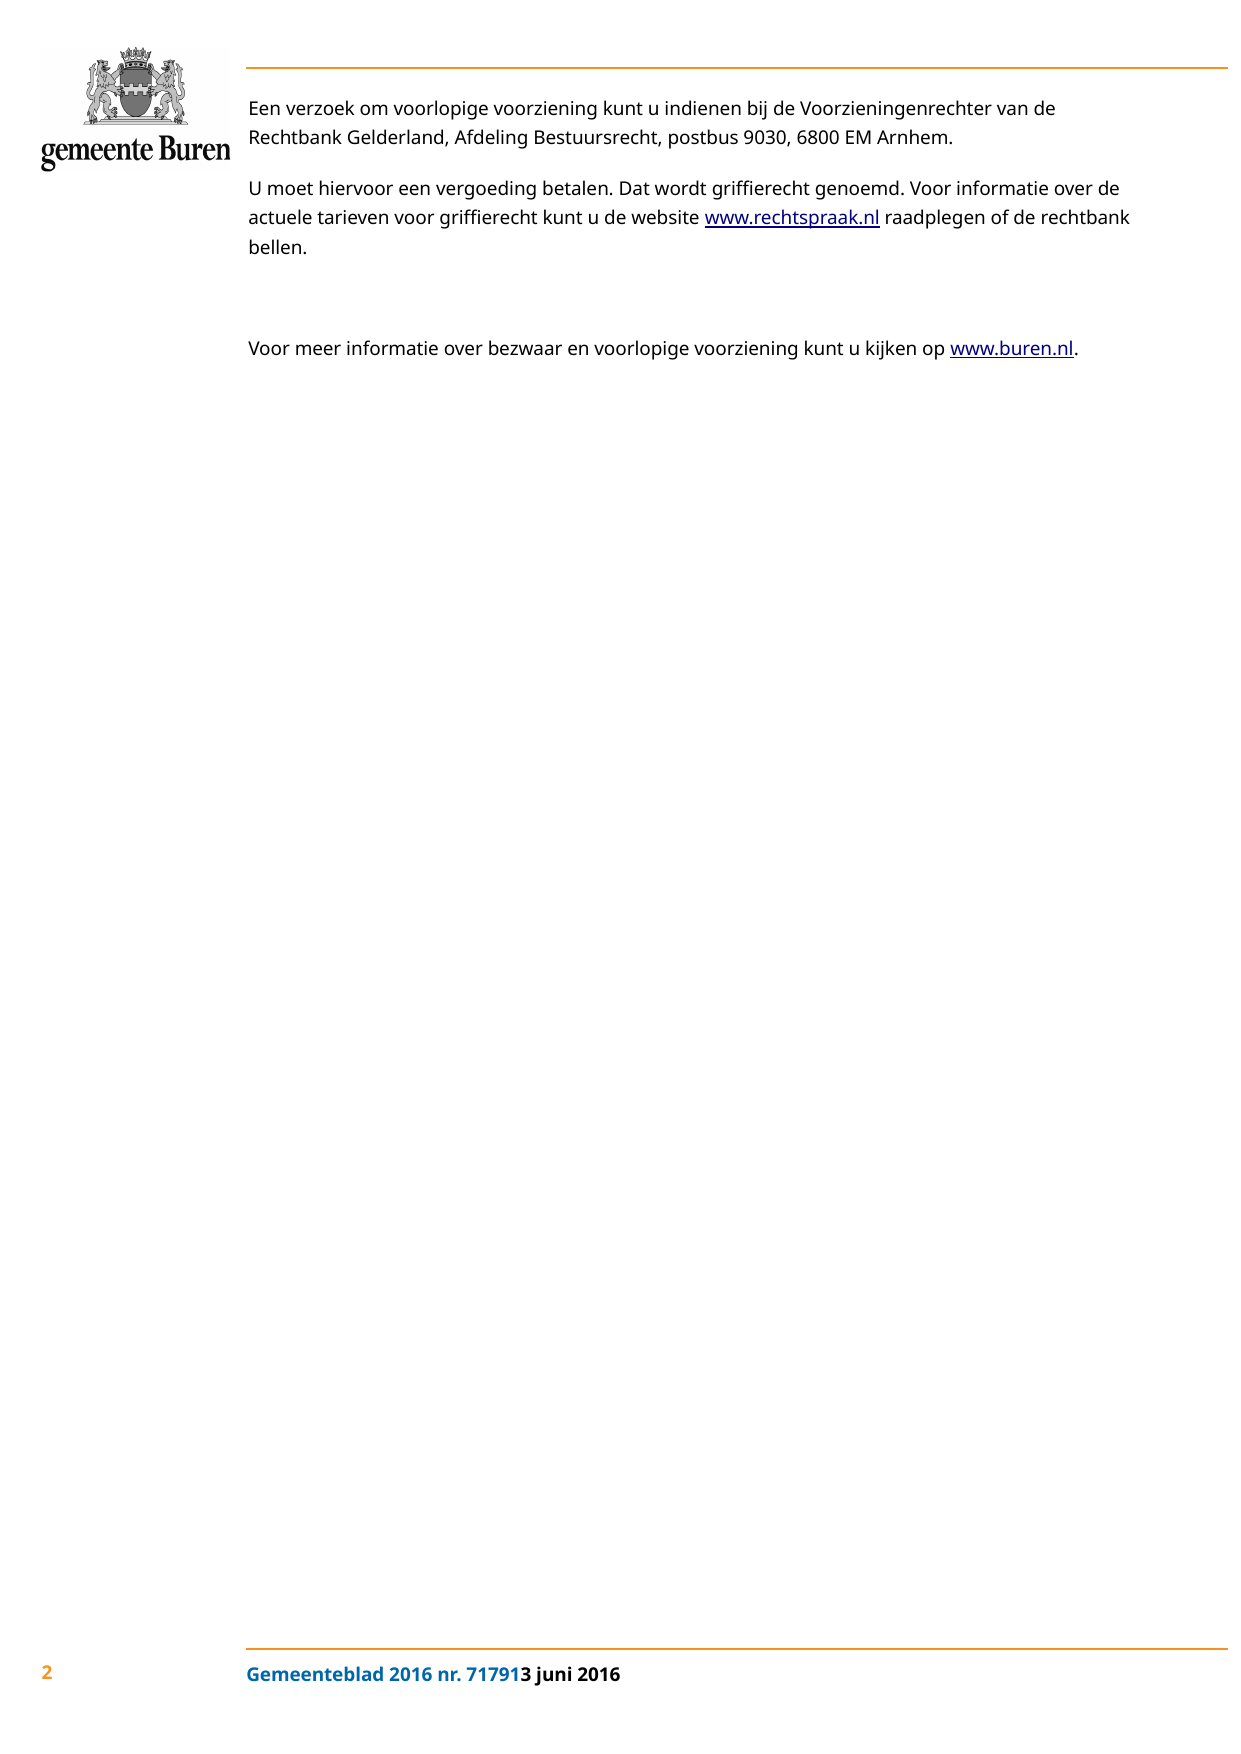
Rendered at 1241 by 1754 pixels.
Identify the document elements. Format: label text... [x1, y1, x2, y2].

text Een verzoek om voorlopige voorziening kunt u indienen bij de Voorzieningenrechter van de Rechtbank Gelderland, Afdeling Bestuursrecht, postbus 9030, 6800 EM Arnhem. [248, 95, 1152, 150]
text U moet hiervoor een vergoeding betalen. Dat wordt griffierecht genoemd. Voor informatie over de actuele tarieven voor griffierecht kunt u de website www.rechtspraak.nl raadplegen of de rechtbank bellen. [248, 175, 1152, 260]
picture [41, 47, 231, 172]
text Voor meer informatie over bezwaar en voorlopige voorziening kunt u kijken op www.buren.nl. [248, 335, 1152, 361]
